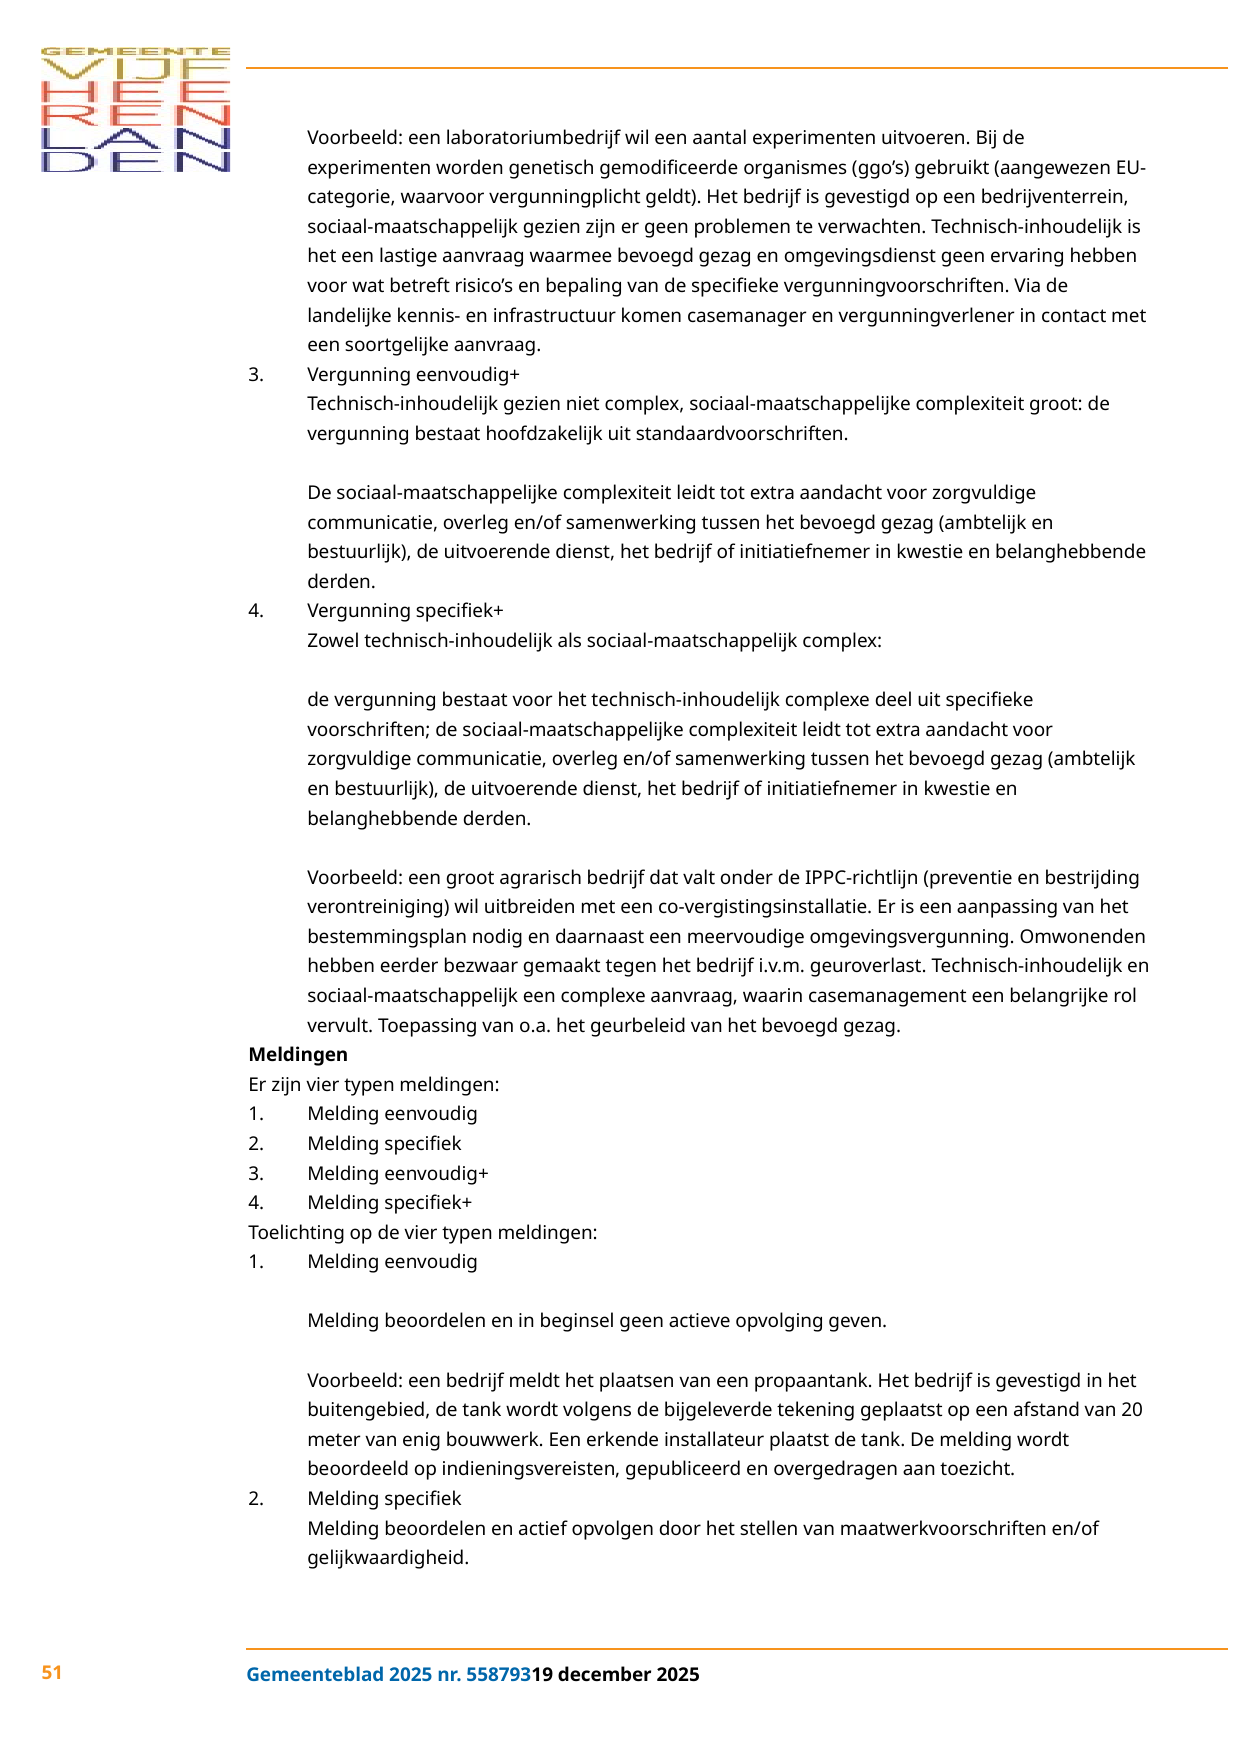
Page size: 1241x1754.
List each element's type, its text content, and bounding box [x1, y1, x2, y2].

list Melding beoordelen en actief opvolgen door het stellen van maatwerkvoorschriften en/of gelijkwaardigheid. [248, 1515, 1152, 1570]
list Melding eenvoudig+ [248, 1160, 1152, 1186]
list De sociaal-maatschappelijke complexiteit leidt tot extra aandacht voor zorgvuldige communicatie, overleg en/of samenwerking tussen het bevoegd gezag (ambtelijk en bestuurlijk), de uitvoerende dienst, het bedrijf of initiatiefnemer in kwestie en belanghebbende derden. [248, 479, 1152, 594]
text Toelichting op de vier typen meldingen: [248, 1219, 1152, 1245]
list Vergunning specifiek+ [248, 598, 1152, 623]
list de vergunning bestaat voor het technisch-inhoudelijk complexe deel uit specifieke voorschriften; de sociaal-maatschappelijke complexiteit leidt tot extra aandacht voor zorgvuldige communicatie, overleg en/of samenwerking tussen het bevoegd gezag (ambtelijk en bestuurlijk), de uitvoerende dienst, het bedrijf of initiatiefnemer in kwestie en belanghebbende derden. [248, 686, 1152, 831]
text Meldingen [248, 1041, 1152, 1067]
list Melding specifiek [248, 1130, 1152, 1156]
list Melding specifiek+ [248, 1189, 1152, 1215]
list Melding eenvoudig [248, 1248, 1152, 1274]
list Melding beoordelen en in beginsel geen actieve opvolging geven. [248, 1308, 1152, 1333]
list Melding eenvoudig [248, 1101, 1152, 1126]
list Zowel technisch-inhoudelijk als sociaal-maatschappelijk complex: [248, 627, 1152, 653]
text Er zijn vier typen meldingen: [248, 1071, 1152, 1097]
list Melding specifiek [248, 1485, 1152, 1511]
list Voorbeeld: een groot agrarisch bedrijf dat valt onder de IPPC-richtlijn (preventie en bestrijding verontreiniging) wil uitbreiden met een co-vergistingsinstallatie. Er is een aanpassing van het bestemmingsplan nodig en daarnaast een meervoudige omgevingsvergunning. Omwonenden hebben eerder bezwaar gemaakt tegen het bedrijf i.v.m. geuroverlast. Technisch-inhoudelijk en sociaal-maatschappelijk een complexe aanvraag, waarin casemanagement een belangrijke rol vervult. Toepassing van o.a. het geurbeleid van het bevoegd gezag. [248, 864, 1152, 1038]
picture [41, 47, 231, 172]
list Voorbeeld: een laboratoriumbedrijf wil een aantal experimenten uitvoeren. Bij de experimenten worden genetisch gemodificeerde organismes (ggo’s) gebruikt (aangewezen EU-categorie, waarvoor vergunningplicht geldt). Het bedrijf is gevestigd op een bedrijventerrein, sociaal-maatschappelijk gezien zijn er geen problemen te verwachten. Technisch-inhoudelijk is het een lastige aanvraag waarmee bevoegd gezag en omgevingsdienst geen ervaring hebben voor wat betreft risico’s en bepaling van de specifieke vergunningvoorschriften. Via de landelijke kennis- en infrastructuur komen casemanager en vergunningverlener in contact met een soortgelijke aanvraag. [248, 124, 1152, 357]
list Vergunning eenvoudig+ [248, 361, 1152, 387]
list Technisch-inhoudelijk gezien niet complex, sociaal-maatschappelijke complexiteit groot: de vergunning bestaat hoofdzakelijk uit standaardvoorschriften. [248, 391, 1152, 446]
list Voorbeeld: een bedrijf meldt het plaatsen van een propaantank. Het bedrijf is gevestigd in het buitengebied, de tank wordt volgens de bijgeleverde tekening geplaatst op een afstand van 20 meter van enig bouwwerk. Een erkende installateur plaatst de tank. De melding wordt beoordeeld op indieningsvereisten, gepubliceerd en overgedragen aan toezicht. [248, 1367, 1152, 1481]
